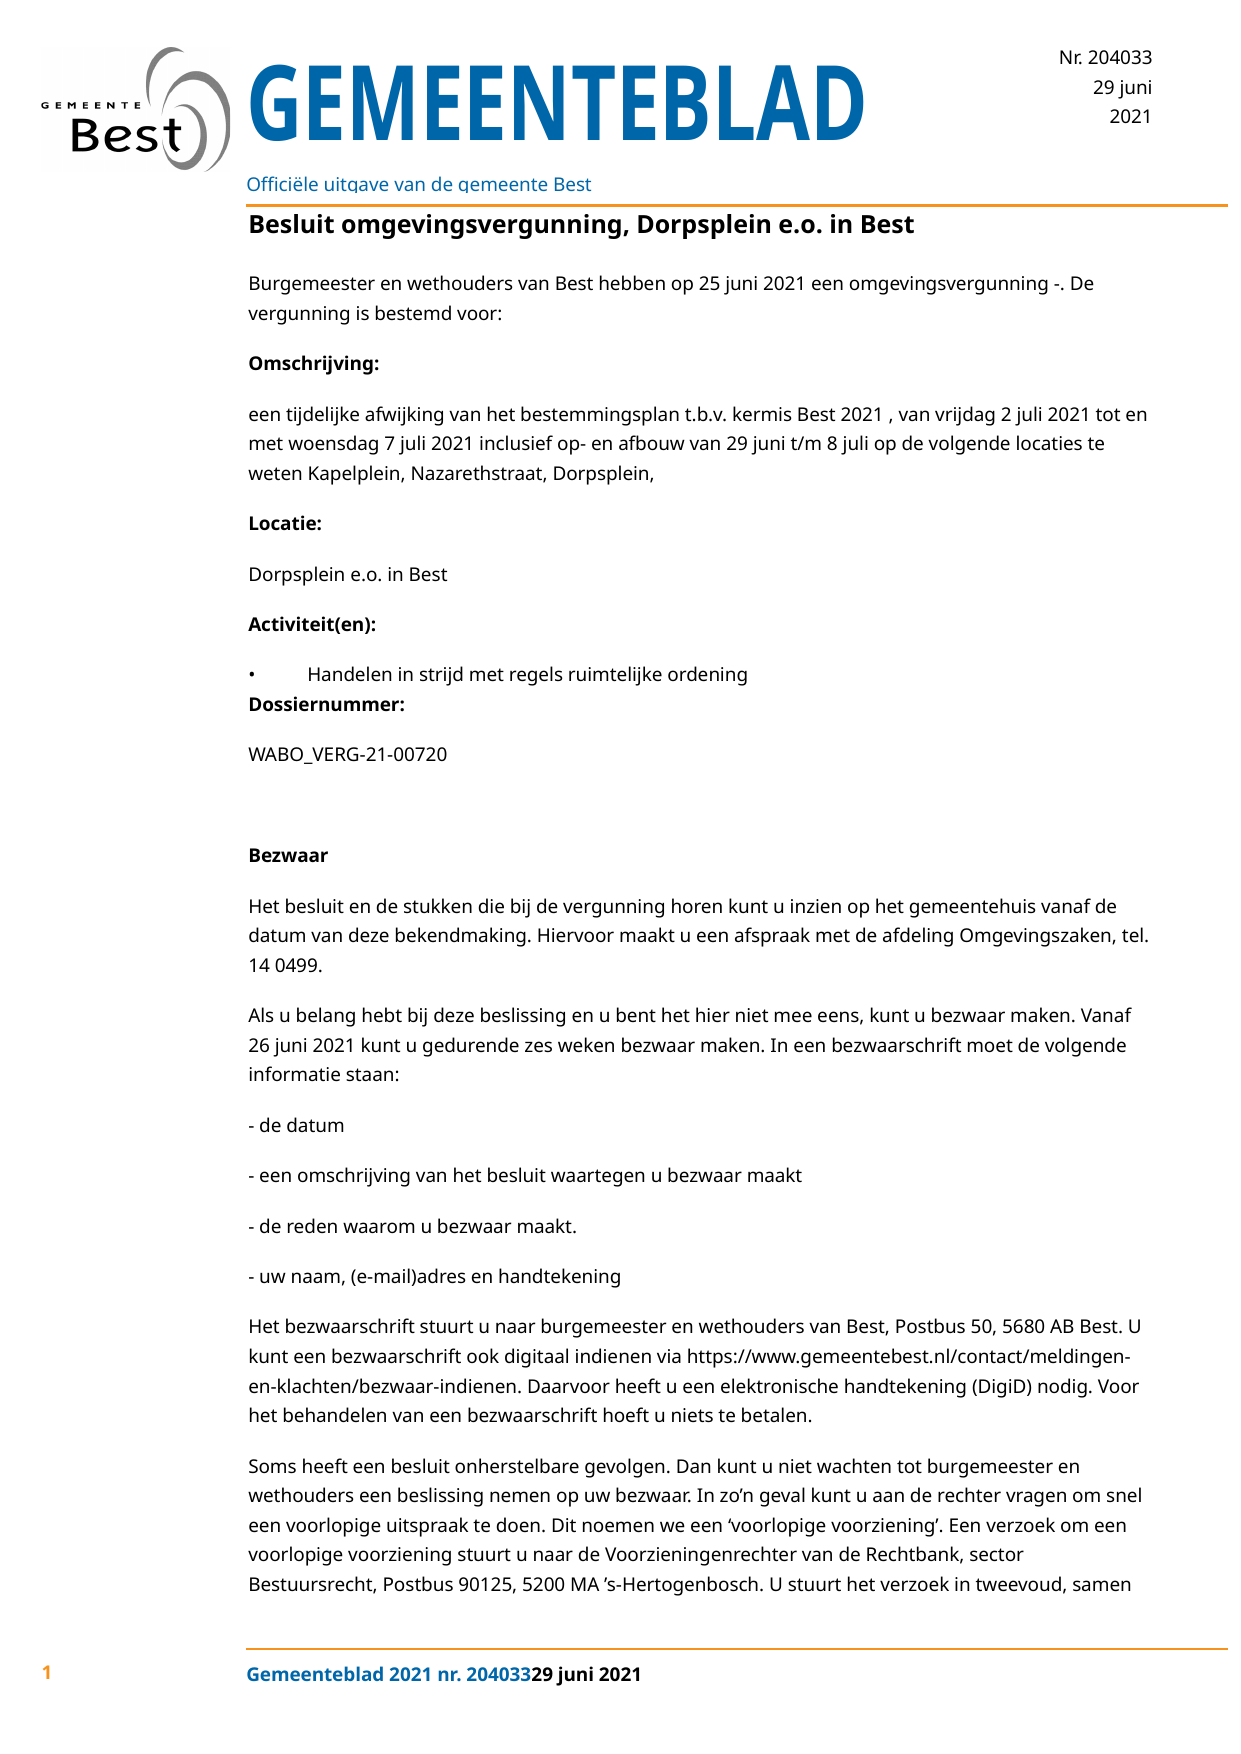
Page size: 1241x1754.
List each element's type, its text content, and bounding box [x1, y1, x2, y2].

text Soms heeft een besluit onherstelbare gevolgen. Dan kunt u niet wachten tot burgemeester en wethouders een beslissing nemen op uw bezwaar. In zo’n geval kunt u aan de rechter vragen om snel een voorlopige uitspraak te doen. Dit noemen we een ‘voorlopige voorziening’. Een verzoek om een voorlopige voorziening stuurt u naar de Voorzieningenrechter van de Rechtbank, sector Bestuursrecht, Postbus 90125, 5200 MA ’s-Hertogenbosch. U stuurt het verzoek in tweevoud, samen [248, 1453, 1152, 1597]
text - een omschrijving van het besluit waartegen u bezwaar maakt [248, 1162, 1152, 1188]
text Het bezwaarschrift stuurt u naar burgemeester en wethouders van Best, Postbus 50, 5680 AB Best. U kunt een bezwaarschrift ook digitaal indienen via https://www.gemeentebest.nl/contact/meldingen-en-klachten/bezwaar-indienen. Daarvoor heeft u een elektronische handtekening (DigiD) nodig. Voor het behandelen van een bezwaarschrift hoeft u niets te betalen. [248, 1314, 1152, 1428]
text Burgemeester en wethouders van Best hebben op 25 juni 2021 een omgevingsvergunning -. De vergunning is bestemd voor: [248, 270, 1152, 326]
text - de reden waarom u bezwaar maakt. [248, 1213, 1152, 1238]
text een tijdelijke afwijking van het bestemmingsplan t.b.v. kermis Best 2021 , van vrijdag 2 juli 2021 tot en met woensdag 7 juli 2021 inclusief op- en afbouw van 29 juni t/m 8 juli op de volgende locaties te weten Kapelplein, Nazarethstraat, Dorpsplein, [248, 401, 1152, 486]
text - de datum [248, 1112, 1152, 1138]
text Activiteit(en): [248, 611, 1152, 637]
text Locatie: [248, 510, 1152, 536]
text Bezwaar [248, 842, 1152, 868]
text WABO_VERG-21-00720 [248, 742, 1152, 767]
text Besluit omgevingsvergunning, Dorpsplein e.o. in Best [248, 207, 1152, 241]
picture [41, 47, 231, 172]
text Omschrijving: [248, 350, 1152, 376]
list Handelen in strijd met regels ruimtelijke ordening [248, 662, 1152, 687]
text Dorpsplein e.o. in Best [248, 561, 1152, 586]
text Als u belang hebt bij deze beslissing en u bent het hier niet mee eens, kunt u bezwaar maken. Vanaf 26 juni 2021 kunt u gedurende zes weken bezwaar maken. In een bezwaarschrift moet de volgende informatie staan: [248, 1002, 1152, 1087]
text Dossiernummer: [248, 691, 1152, 717]
text - uw naam, (e-mail)adres en handtekening [248, 1263, 1152, 1289]
text Het besluit en de stukken die bij de vergunning horen kunt u inzien op het gemeentehuis vanaf de datum van deze bekendmaking. Hiervoor maakt u een afspraak met de afdeling Omgevingszaken, tel. 14 0499. [248, 893, 1152, 978]
